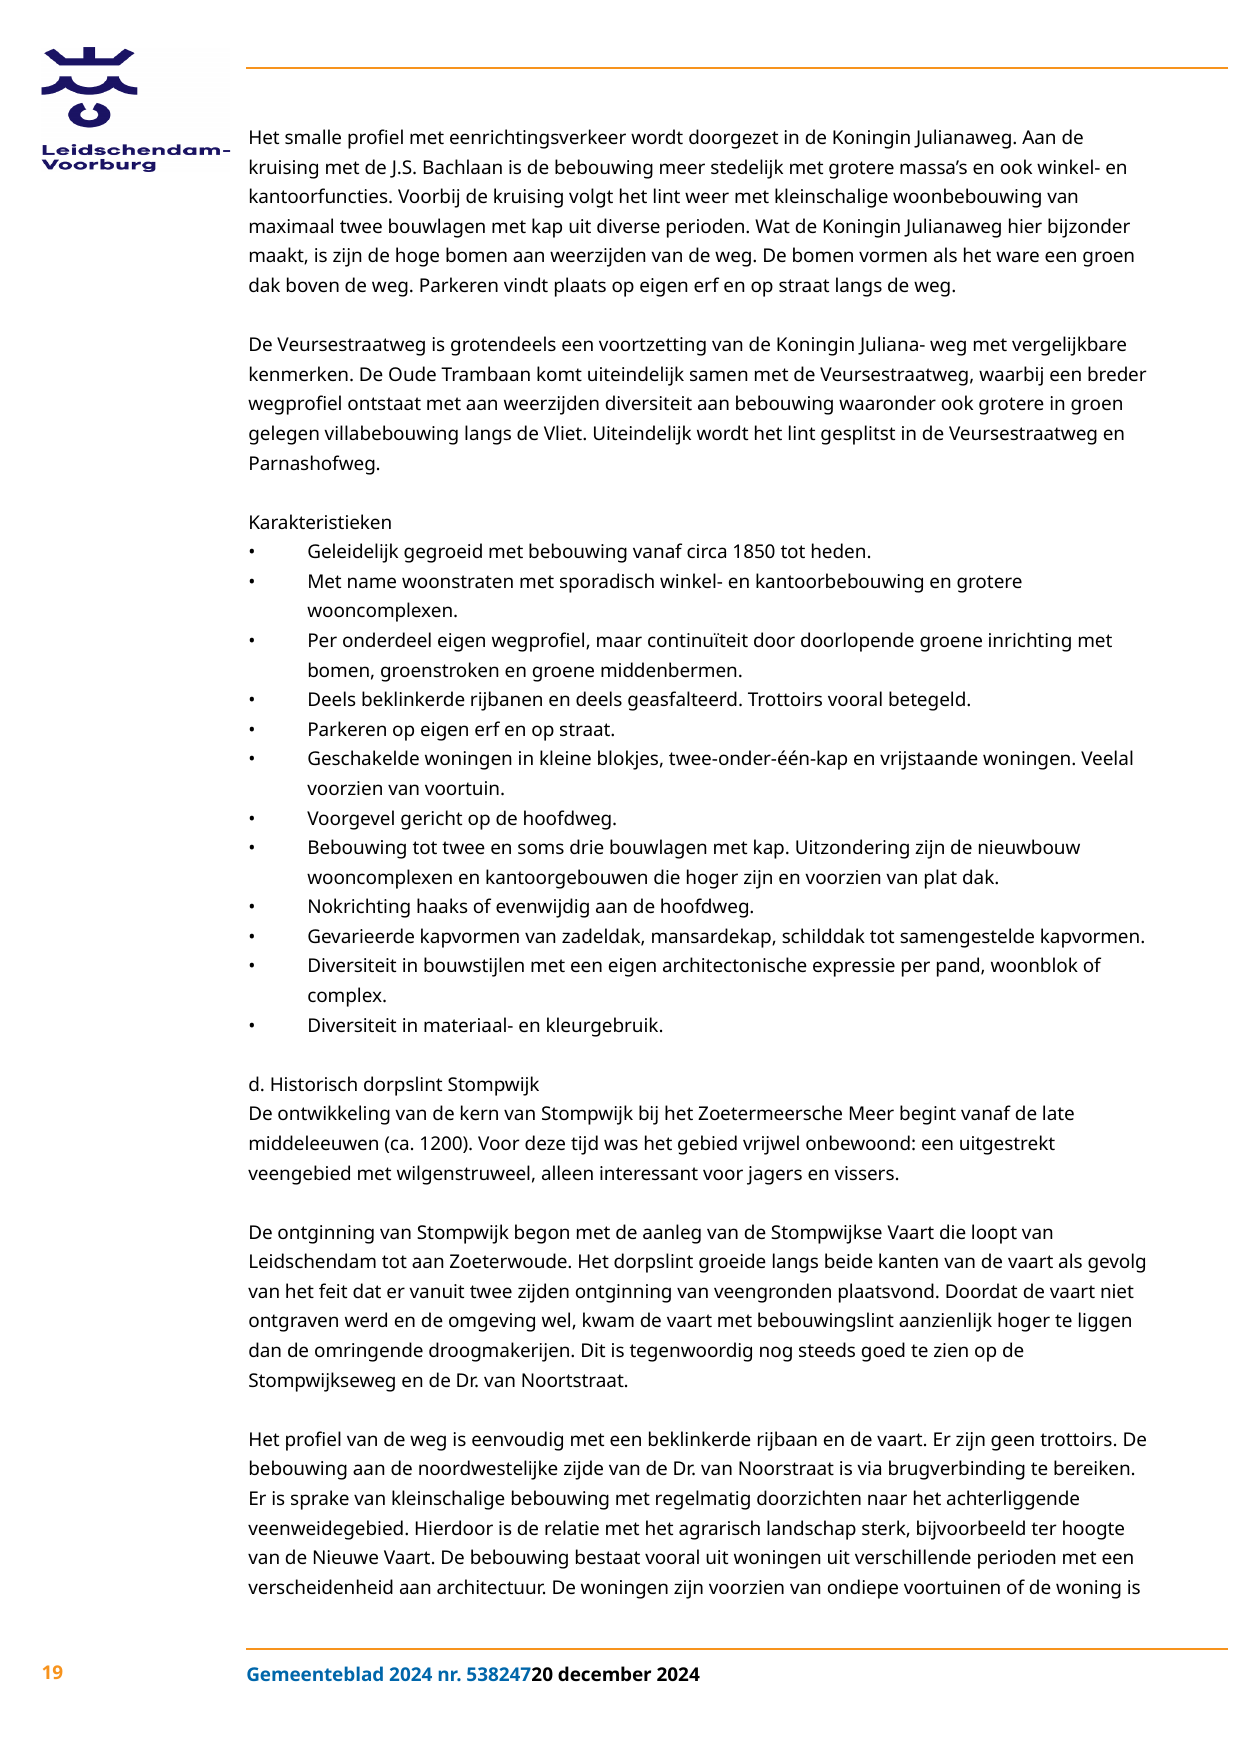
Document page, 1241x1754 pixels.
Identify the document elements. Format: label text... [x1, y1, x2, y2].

list Diversiteit in materiaal- en kleurgebruik. [248, 1012, 1152, 1038]
text Karakteristieken [248, 509, 1152, 535]
list Gevarieerde kapvormen van zadeldak, mansardekap, schilddak tot samengestelde kapvormen. [248, 923, 1152, 949]
list Met name woonstraten met sporadisch winkel- en kantoorbebouwing en grotere wooncomplexen. [248, 568, 1152, 623]
text Het profiel van de weg is eenvoudig met een beklinkerde rijbaan en de vaart. Er zijn geen trottoirs. De bebouwing aan de noordwestelijke zijde van de Dr. van Noorstraat is via brugverbinding te bereiken. Er is sprake van kleinschalige bebouwing met regelmatig doorzichten naar het achterliggende veenweidegebied. Hierdoor is de relatie met het agrarisch landschap sterk, bijvoorbeeld ter hoogte van de Nieuwe Vaart. De bebouwing bestaat vooral uit woningen uit verschillende perioden met een verscheidenheid aan architectuur. De woningen zijn voorzien van ondiepe voortuinen of de woning is [248, 1426, 1152, 1600]
picture [41, 47, 231, 172]
list Geleidelijk gegroeid met bebouwing vanaf circa 1850 tot heden. [248, 538, 1152, 564]
text Het smalle profiel met eenrichtingsverkeer wordt doorgezet in de Koningin Julianaweg. Aan de kruising met de J.S. Bachlaan is de bebouwing meer stedelijk met grotere massa’s en ook winkel- en kantoorfuncties. Voorbij de kruising volgt het lint weer met kleinschalige woonbebouwing van maximaal twee bouwlagen met kap uit diverse perioden. Wat de Koningin Julianaweg hier bijzonder maakt, is zijn de hoge bomen aan weerzijden van de weg. De bomen vormen als het ware een groen dak boven de weg. Parkeren vindt plaats op eigen erf en op straat langs de weg. [248, 124, 1152, 298]
list Per onderdeel eigen wegprofiel, maar continuïteit door doorlopende groene inrichting met bomen, groenstroken en groene middenbermen. [248, 627, 1152, 683]
text d. Historisch dorpslint Stompwijk [248, 1071, 1152, 1097]
text De ontginning van Stompwijk begon met de aanleg van de Stompwijkse Vaart die loopt van Leidschendam tot aan Zoeterwoude. Het dorpslint groeide langs beide kanten van de vaart als gevolg van het feit dat er vanuit twee zijden ontginning van veengronden plaatsvond. Doordat de vaart niet ontgraven werd en de omgeving wel, kwam de vaart met bebouwingslint aanzienlijk hoger te liggen dan de omringende droogmakerijen. Dit is tegenwoordig nog steeds goed te zien op de Stompwijkseweg en de Dr. van Noortstraat. [248, 1219, 1152, 1393]
list Parkeren op eigen erf en op straat. [248, 716, 1152, 742]
list Geschakelde woningen in kleine blokjes, twee-onder-één-kap en vrijstaande woningen. Veelal voorzien van voortuin. [248, 746, 1152, 801]
list Diversiteit in bouwstijlen met een eigen architectonische expressie per pand, woonblok of complex. [248, 953, 1152, 1008]
list Nokrichting haaks of evenwijdig aan de hoofdweg. [248, 893, 1152, 919]
text De Veursestraatweg is grotendeels een voortzetting van de Koningin Juliana- weg met vergelijkbare kenmerken. De Oude Trambaan komt uiteindelijk samen met de Veursestraatweg, waarbij een breder wegprofiel ontstaat met aan weerzijden diversiteit aan bebouwing waaronder ook grotere in groen gelegen villabebouwing langs de Vliet. Uiteindelijk wordt het lint gesplitst in de Veursestraatweg en Parnashofweg. [248, 331, 1152, 476]
list Voorgevel gericht op de hoofdweg. [248, 805, 1152, 831]
text De ontwikkeling van de kern van Stompwijk bij het Zoetermeersche Meer begint vanaf de late middeleeuwen (ca. 1200). Voor deze tijd was het gebied vrijwel onbewoond: een uitgestrekt veengebied met wilgenstruweel, alleen interessant voor jagers en vissers. [248, 1101, 1152, 1186]
list Deels beklinkerde rijbanen en deels geasfalteerd. Trottoirs vooral betegeld. [248, 686, 1152, 712]
list Bebouwing tot twee en soms drie bouwlagen met kap. Uitzondering zijn de nieuwbouw wooncomplexen en kantoorgebouwen die hoger zijn en voorzien van plat dak. [248, 834, 1152, 890]
